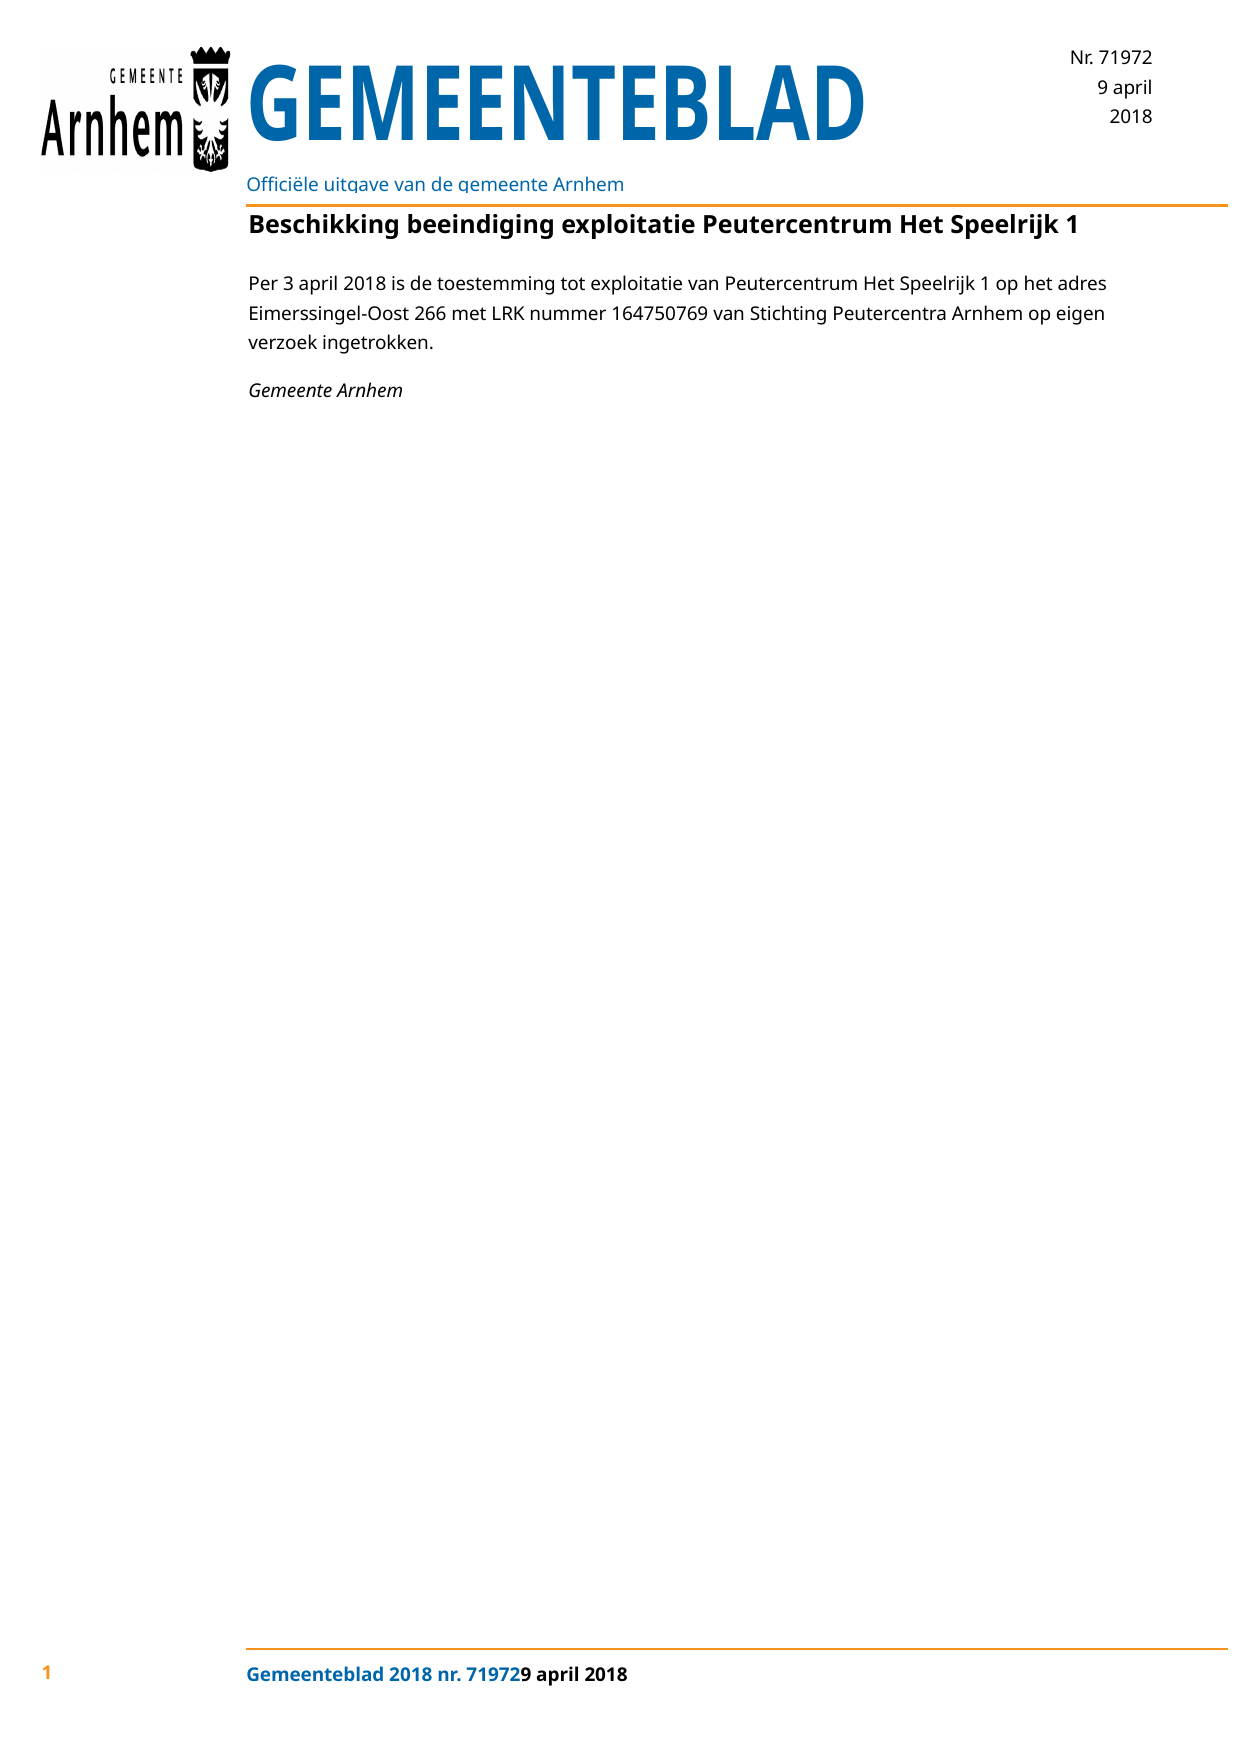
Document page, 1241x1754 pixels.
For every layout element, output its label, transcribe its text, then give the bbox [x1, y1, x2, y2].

text Gemeente Arnhem [248, 377, 1152, 403]
picture [41, 47, 231, 172]
text Per 3 april 2018 is de toestemming tot exploitatie van Peutercentrum Het Speelrijk 1 op het adres Eimerssingel-Oost 266 met LRK nummer 164750769 van Stichting Peutercentra Arnhem op eigen verzoek ingetrokken. [248, 270, 1152, 355]
text Beschikking beeindiging exploitatie Peutercentrum Het Speelrijk 1 [248, 207, 1152, 241]
